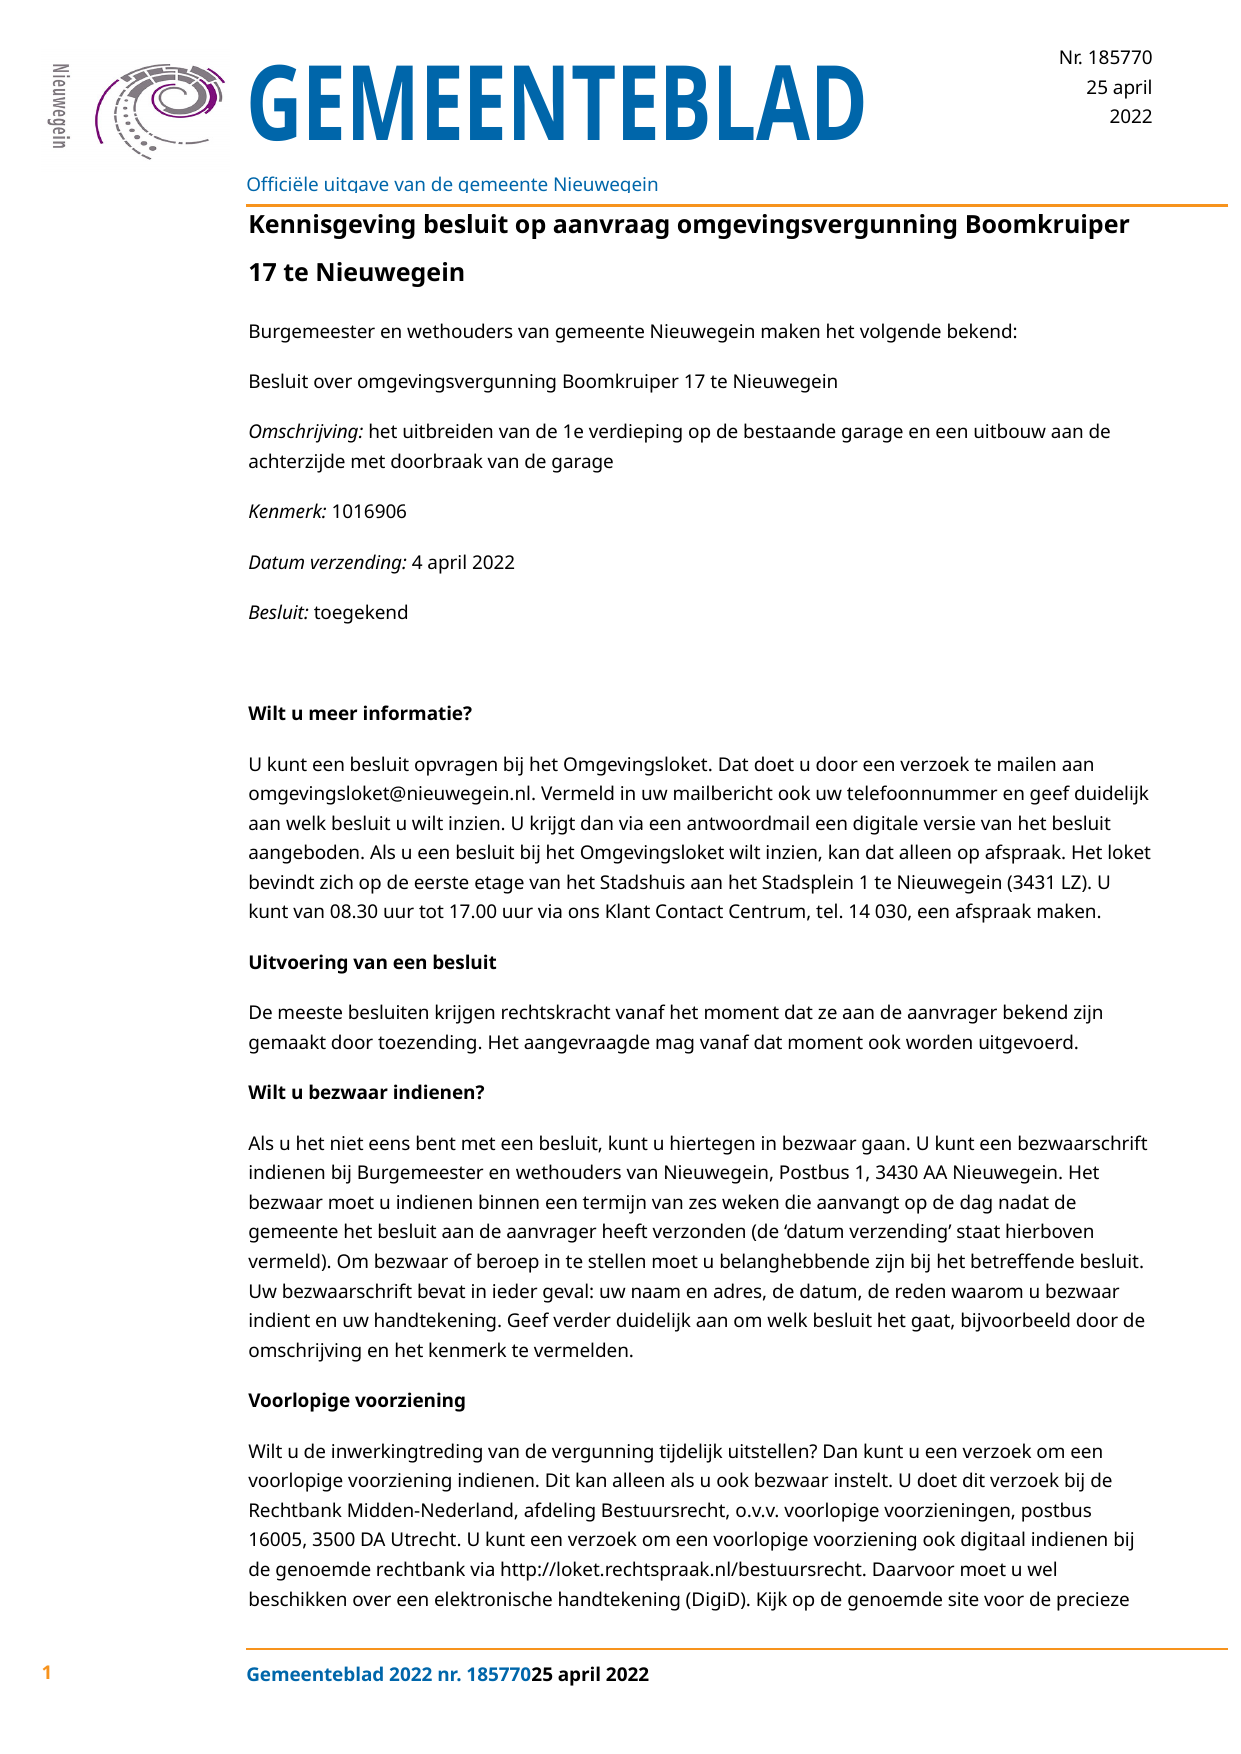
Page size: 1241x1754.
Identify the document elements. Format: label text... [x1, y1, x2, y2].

text De meeste besluiten krijgen rechtskracht vanaf het moment dat ze aan de aanvrager bekend zijn gemaakt door toezending. Het aangevraagde mag vanaf dat moment ook worden uitgevoerd. [248, 999, 1152, 1055]
text Wilt u bezwaar indienen? [248, 1079, 1152, 1105]
text Uitvoering van een besluit [248, 949, 1152, 975]
text Besluit over omgevingsvergunning Boomkruiper 17 te Nieuwegein [248, 368, 1152, 394]
text Besluit: toegekend [248, 599, 1152, 625]
text U kunt een besluit opvragen bij het Omgevingsloket. Dat doet u door een verzoek te mailen aan omgevingsloket@nieuwegein.nl. Vermeld in uw mailbericht ook uw telefoonnummer en geef duidelijk aan welk besluit u wilt inzien. U krijgt dan via een antwoordmail een digitale versie van het besluit aangeboden. Als u een besluit bij het Omgevingsloket wilt inzien, kan dat alleen op afspraak. Het loket bevindt zich op de eerste etage van het Stadshuis aan het Stadsplein 1 te Nieuwegein (3431 LZ). U kunt van 08.30 uur tot 17.00 uur via ons Klant Contact Centrum, tel. 14 030, een afspraak maken. [248, 751, 1152, 924]
text Voorlopige voorziening [248, 1387, 1152, 1413]
text Kenmerk: 1016906 [248, 499, 1152, 524]
text Kennisgeving besluit op aanvraag omgevingsvergunning Boomkruiper 17 te Nieuwegein [248, 207, 1152, 288]
text Burgemeester en wethouders van gemeente Nieuwegein maken het volgende bekend: [248, 318, 1152, 344]
picture [41, 47, 231, 172]
text Wilt u de inwerkingtreding van de vergunning tijdelijk uitstellen? Dan kunt u een verzoek om een voorlopige voorziening indienen. Dit kan alleen als u ook bezwaar instelt. U doet dit verzoek bij de Rechtbank Midden-Nederland, afdeling Bestuursrecht, o.v.v. voorlopige voorzieningen, postbus 16005, 3500 DA Utrecht. U kunt een verzoek om een voorlopige voorziening ook digitaal indienen bij de genoemde rechtbank via http://loket.rechtspraak.nl/bestuursrecht. Daarvoor moet u wel beschikken over een elektronische handtekening (DigiD). Kijk op de genoemde site voor de precieze [248, 1438, 1152, 1612]
text Datum verzending: 4 april 2022 [248, 549, 1152, 575]
text Als u het niet eens bent met een besluit, kunt u hiertegen in bezwaar gaan. U kunt een bezwaarschrift indienen bij Burgemeester en wethouders van Nieuwegein, Postbus 1, 3430 AA Nieuwegein. Het bezwaar moet u indienen binnen een termijn van zes weken die aanvangt op de dag nadat de gemeente het besluit aan de aanvrager heeft verzonden (de ‘datum verzending’ staat hierboven vermeld). Om bezwaar of beroep in te stellen moet u belanghebbende zijn bij het betreffende besluit. Uw bezwaarschrift bevat in ieder geval: uw naam en adres, de datum, de reden waarom u bezwaar indient en uw handtekening. Geef verder duidelijk aan om welk besluit het gaat, bijvoorbeeld door de omschrijving en het kenmerk te vermelden. [248, 1130, 1152, 1363]
text Wilt u meer informatie? [248, 700, 1152, 726]
text Omschrijving: het uitbreiden van de 1e verdieping op de bestaande garage en een uitbouw aan de achterzijde met doorbraak van de garage [248, 419, 1152, 474]
